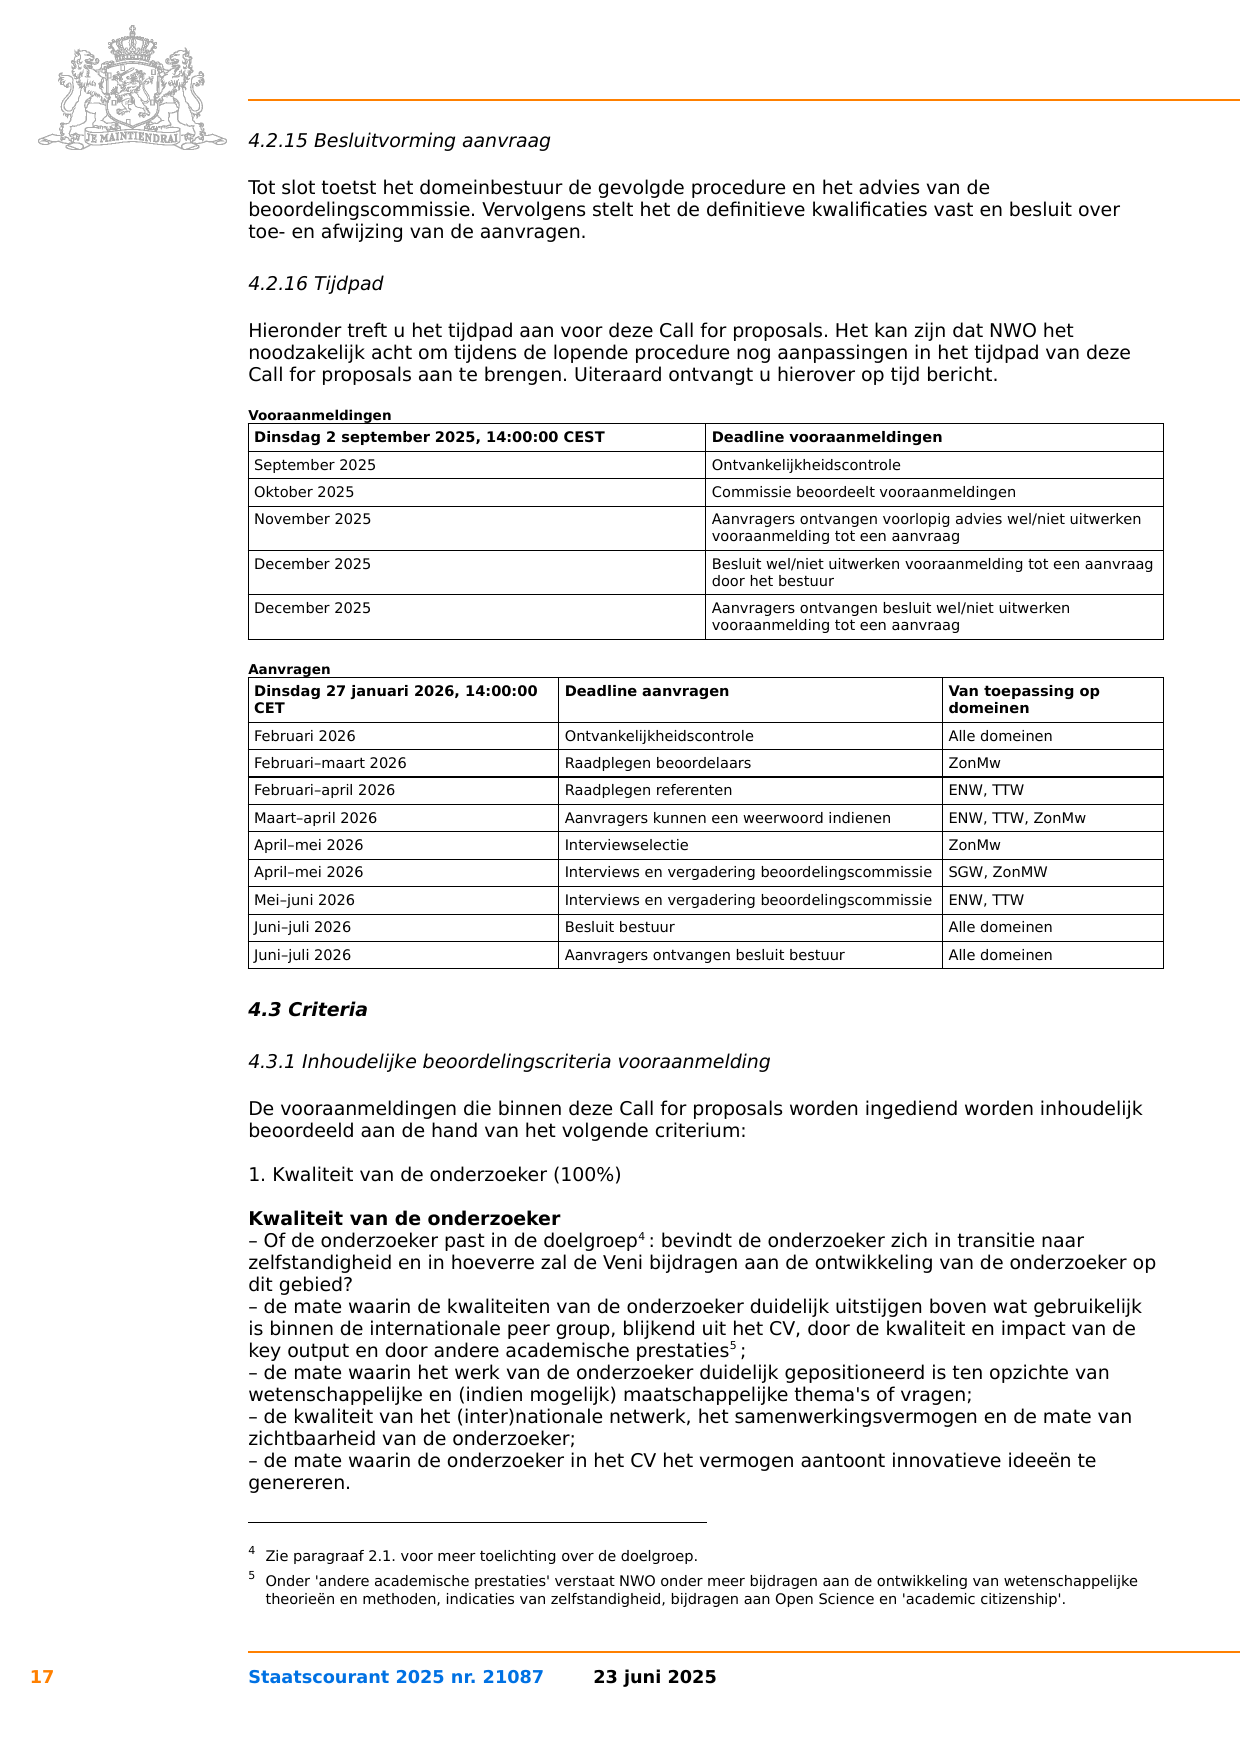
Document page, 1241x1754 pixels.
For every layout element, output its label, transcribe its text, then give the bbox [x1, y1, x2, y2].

table_cell Commissie beoordeelt vooraanmeldingen [706, 479, 1163, 506]
subtitle 4.3 Criteria [248, 999, 1163, 1021]
table_cell Besluit wel/niet uitwerken vooraanmelding tot een aanvraag door het bestuur [706, 551, 1163, 594]
text De vooraanmeldingen die binnen deze Call for proposals worden ingediend worden inhoudelijk beoordeeld aan de hand van het volgende criterium: [248, 1098, 1163, 1142]
text – de mate waarin de kwaliteiten van de onderzoeker duidelijk uitstijgen boven wat gebruikelijk is binnen de internationale peer group, blijkend uit het CV, door de kwaliteit en impact van de key output en door andere academische prestaties; [248, 1296, 1163, 1362]
subtitle 1. Kwaliteit van de onderzoeker (100%) [248, 1164, 1163, 1186]
table_cell December 2025 [249, 595, 705, 639]
table_header Vooraanmeldingen [248, 408, 1163, 423]
table_cell Oktober 2025 [249, 479, 705, 506]
table_cell ENW, TTW, ZonMw [943, 805, 1163, 831]
table_cell Aanvragers ontvangen besluit wel/niet uitwerken vooraanmelding tot een aanvraag [706, 595, 1163, 639]
table_cell Van toepassing op domeinen [943, 678, 1163, 722]
table_cell Maart–april 2026 [249, 805, 558, 831]
table_cell September 2025 [249, 452, 705, 478]
table_cell SGW, ZonMW [943, 860, 1163, 886]
table_cell Alle domeinen [943, 915, 1163, 941]
table_cell Ontvankelijkheidscontrole [706, 452, 1163, 478]
text Tot slot toetst het domeinbestuur de gevolgde procedure en het advies van de beoordelingscommissie. Vervolgens stelt het de definitieve kwalificaties vast en besluit over toe- en afwijzing van de aanvragen. [248, 177, 1163, 243]
table_cell Juni–juli 2026 [249, 915, 558, 941]
text Kwaliteit van de onderzoeker [248, 1208, 1163, 1230]
subtitle 4.2.16 Tijdpad [248, 273, 1163, 295]
table_header Aanvragen [248, 662, 1163, 677]
text – Of de onderzoeker past in de doelgroep: bevindt de onderzoeker zich in transitie naar zelfstandigheid en in hoeverre zal de Veni bijdragen aan de ontwikkeling van de onderzoeker op dit gebied? [248, 1230, 1163, 1296]
table_cell Interviews en vergadering beoordelingscommissie [559, 887, 942, 913]
table_cell ZonMw [943, 832, 1163, 859]
table_cell ZonMw [943, 750, 1163, 776]
table_cell Deadline aanvragen [559, 678, 942, 722]
text – de mate waarin het werk van de onderzoeker duidelijk gepositioneerd is ten opzichte van wetenschappelijke en (indien mogelijk) maatschappelijke thema's of vragen; [248, 1362, 1163, 1406]
table_cell November 2025 [249, 507, 705, 550]
subtitle 4.2.15 Besluitvorming aanvraag [248, 130, 1163, 152]
table_cell Mei–juni 2026 [249, 887, 558, 913]
text Zie paragraaf 2.1. voor meer toelichting over de doelgroep. [248, 1544, 1163, 1566]
table_cell Februari–april 2026 [249, 778, 558, 804]
table_cell Februari 2026 [249, 723, 558, 749]
table_cell ENW, TTW [943, 887, 1163, 913]
text – de kwaliteit van het (inter)nationale netwerk, het samenwerkingsvermogen en de mate van zichtbaarheid van de onderzoeker; [248, 1406, 1163, 1450]
table_cell April–mei 2026 [249, 832, 558, 859]
table_cell Dinsdag 27 januari 2026, 14:00:00 CET [249, 678, 558, 722]
table_cell Aanvragers ontvangen besluit bestuur [559, 942, 942, 968]
picture [38, 25, 227, 150]
table_cell Dinsdag 2 september 2025, 14:00:00 CEST [249, 424, 705, 451]
table_cell April–mei 2026 [249, 860, 558, 886]
text Hieronder treft u het tijdpad aan voor deze Call for proposals. Het kan zijn dat NWO het noodzakelijk acht om tijdens de lopende procedure nog aanpassingen in het tijdpad van deze Call for proposals aan te brengen. Uiteraard ontvangt u hierover op tijd bericht. [248, 320, 1163, 386]
table_cell Besluit bestuur [559, 915, 942, 941]
table_cell Interviewselectie [559, 832, 942, 859]
text Onder 'andere academische prestaties' verstaat NWO onder meer bijdragen aan de ontwikkeling van wetenschappelijke theorieën en methoden, indicaties van zelfstandigheid, bijdragen aan Open Science en 'academic citizenship'. [248, 1569, 1163, 1608]
table_cell December 2025 [249, 551, 705, 594]
table_cell Juni–juli 2026 [249, 942, 558, 968]
table_cell Februari–maart 2026 [249, 750, 558, 776]
subtitle 4.3.1 Inhoudelijke beoordelingscriteria vooraanmelding [248, 1051, 1163, 1073]
table_cell Alle domeinen [943, 942, 1163, 968]
text – de mate waarin de onderzoeker in het CV het vermogen aantoont innovatieve ideeën te genereren. [248, 1450, 1163, 1494]
table_cell Aanvragers kunnen een weerwoord indienen [559, 805, 942, 831]
table_cell Alle domeinen [943, 723, 1163, 749]
table_cell Raadplegen beoordelaars [559, 750, 942, 776]
table_cell Aanvragers ontvangen voorlopig advies wel/niet uitwerken vooraanmelding tot een aanvraag [706, 507, 1163, 550]
table_cell Ontvankelijkheidscontrole [559, 723, 942, 749]
table_cell Deadline vooraanmeldingen [706, 424, 1163, 451]
table_cell ENW, TTW [943, 778, 1163, 804]
table_cell Interviews en vergadering beoordelingscommissie [559, 860, 942, 886]
table_cell Raadplegen referenten [559, 778, 942, 804]
